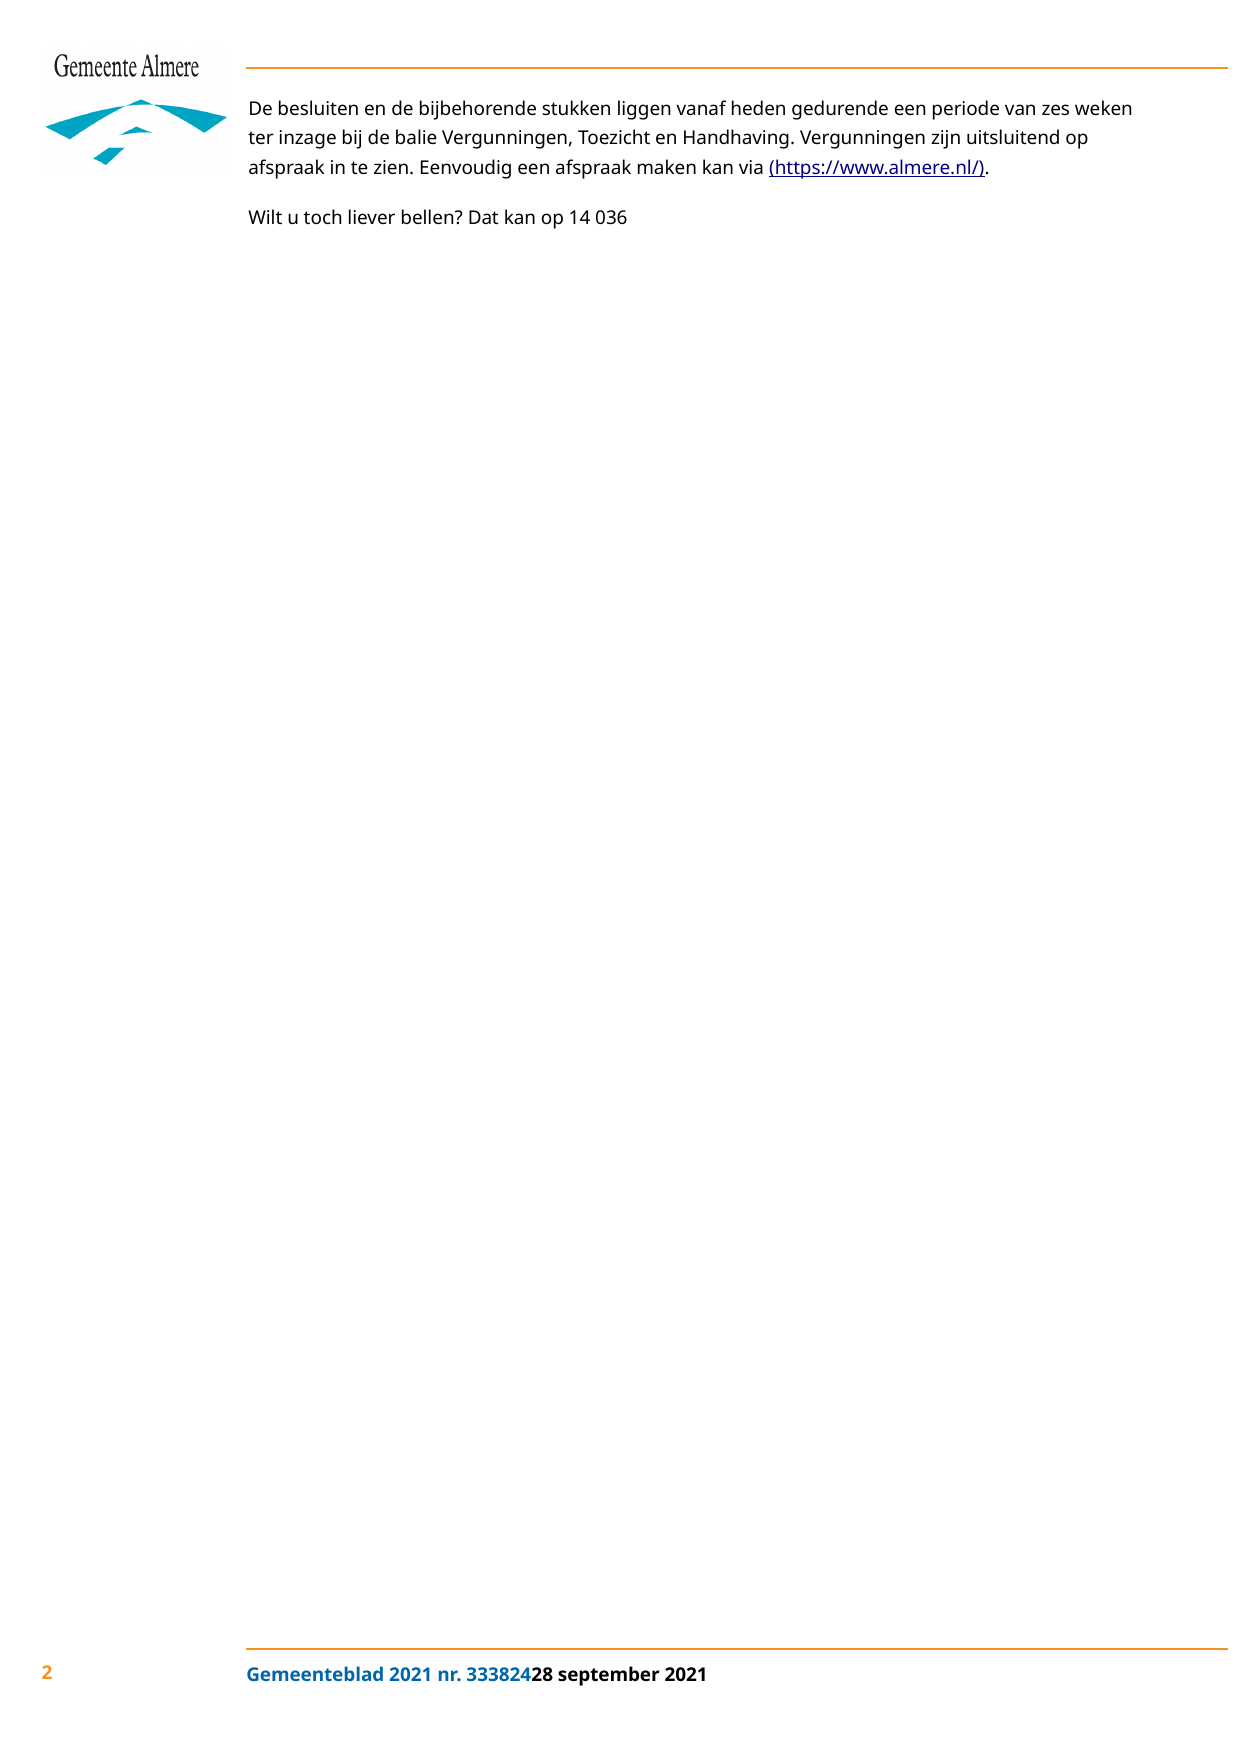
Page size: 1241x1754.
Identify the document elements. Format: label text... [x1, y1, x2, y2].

picture [41, 47, 231, 172]
text De besluiten en de bijbehorende stukken liggen vanaf heden gedurende een periode van zes weken ter inzage bij de balie Vergunningen, Toezicht en Handhaving. Vergunningen zijn uitsluitend op afspraak in te zien. Eenvoudig een afspraak maken kan via (https://www.almere.nl/). [248, 95, 1152, 180]
text Wilt u toch liever bellen? Dat kan op 14 036 [248, 204, 1152, 230]
